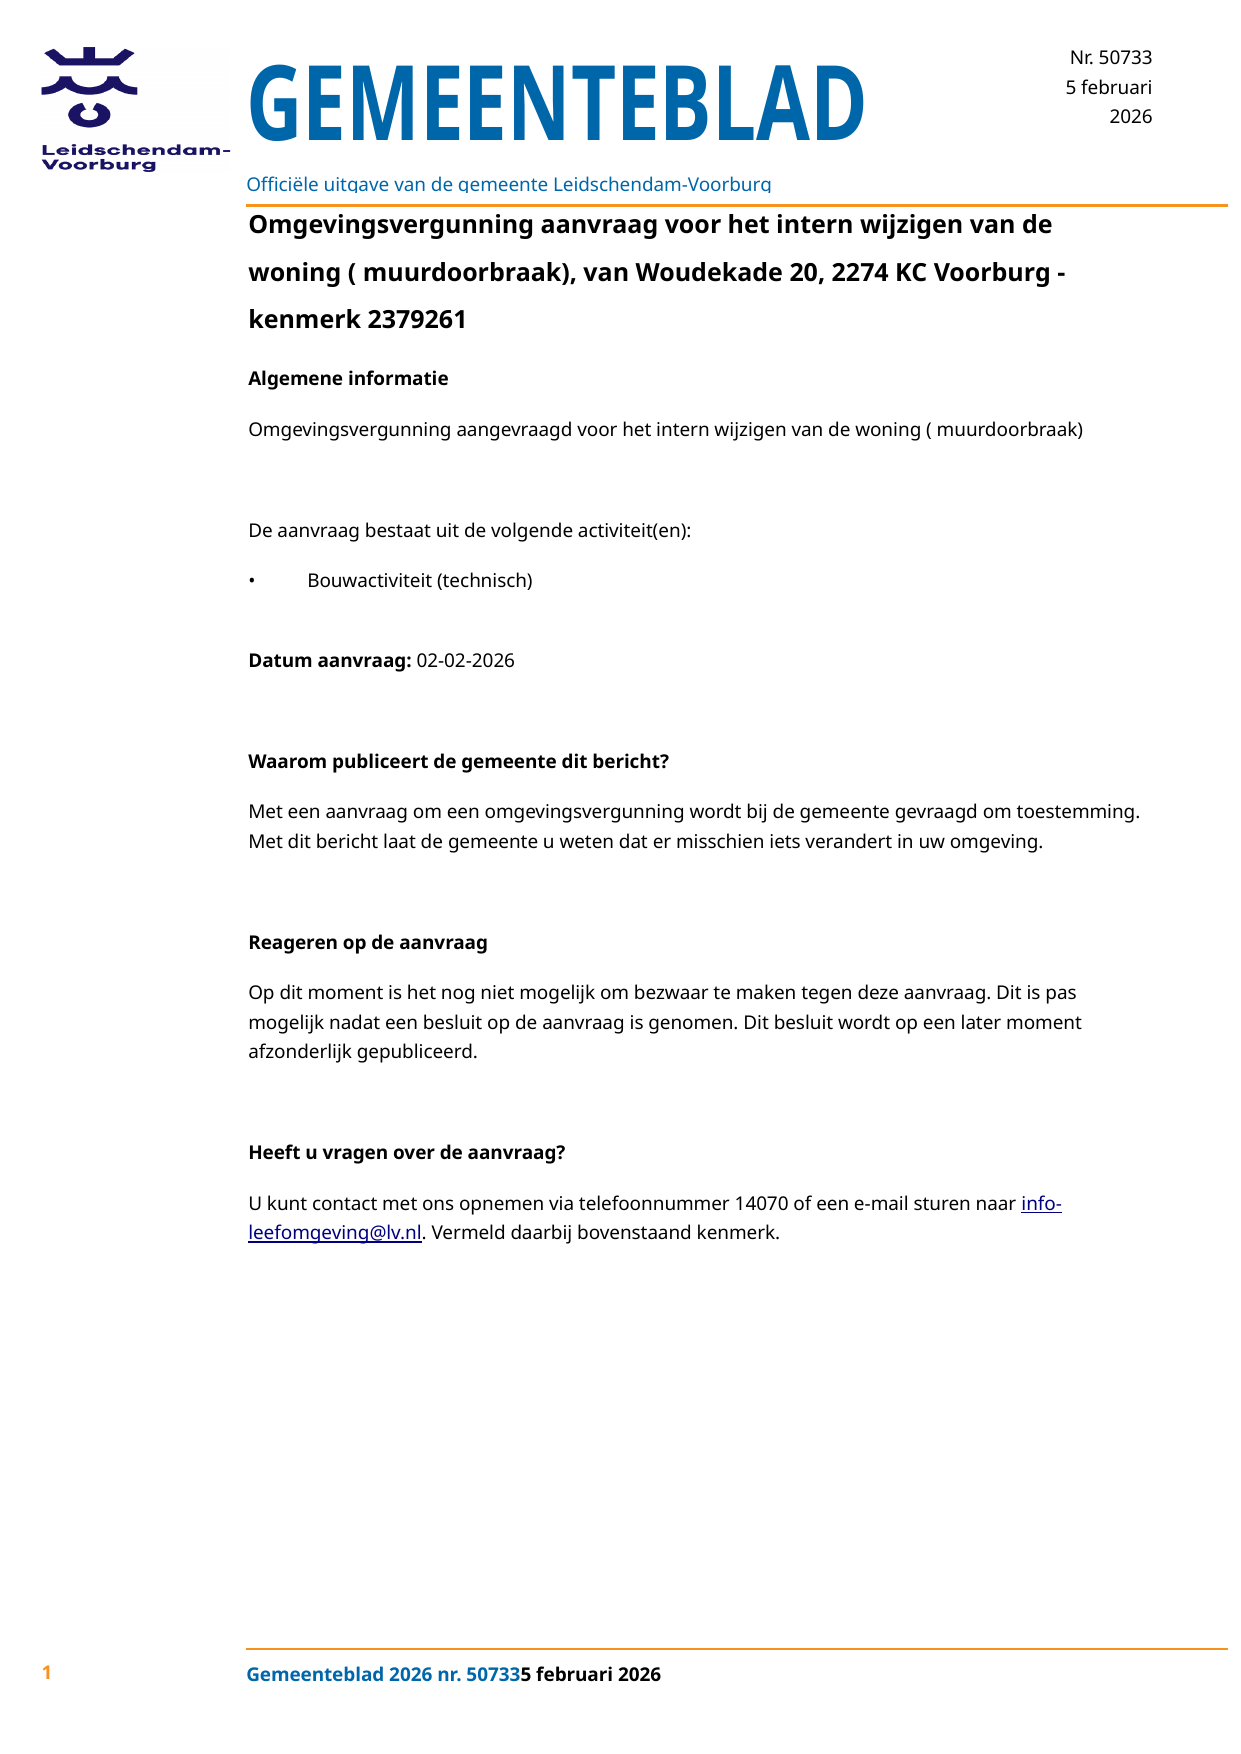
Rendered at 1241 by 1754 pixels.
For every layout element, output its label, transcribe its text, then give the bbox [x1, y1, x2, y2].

text Algemene informatie [248, 366, 1152, 391]
text Reageren op de aanvraag [248, 929, 1152, 954]
text Met een aanvraag om een omgevingsvergunning wordt bij de gemeente gevraagd om toestemming. Met dit bericht laat de gemeente u weten dat er misschien iets verandert in uw omgeving. [248, 798, 1152, 854]
text Heeft u vragen over de aanvraag? [248, 1139, 1152, 1165]
text Omgevingsvergunning aanvraag voor het intern wijzigen van de woning ( muurdoorbraak), van Woudekade 20, 2274 KC Voorburg - kenmerk 2379261 [248, 207, 1152, 336]
text Omgevingsvergunning aangevraagd voor het intern wijzigen van de woning ( muurdoorbraak) [248, 416, 1152, 442]
list Bouwactiviteit (technisch) [248, 567, 1152, 593]
text Op dit moment is het nog niet mogelijk om bezwaar te maken tegen deze aanvraag. Dit is pas mogelijk nadat een besluit op de aanvraag is genomen. Dit besluit wordt op een later moment afzonderlijk gepubliceerd. [248, 979, 1152, 1064]
text Datum aanvraag: 02-02-2026 [248, 647, 1152, 673]
picture [41, 47, 231, 172]
text De aanvraag bestaat uit de volgende activiteit(en): [248, 517, 1152, 542]
text U kunt contact met ons opnemen via telefoonnummer 14070 of een e-mail sturen naar info-leefomgeving@lv.nl. Vermeld daarbij bovenstaand kenmerk. [248, 1190, 1152, 1245]
text Waarom publiceert de gemeente dit bericht? [248, 748, 1152, 774]
